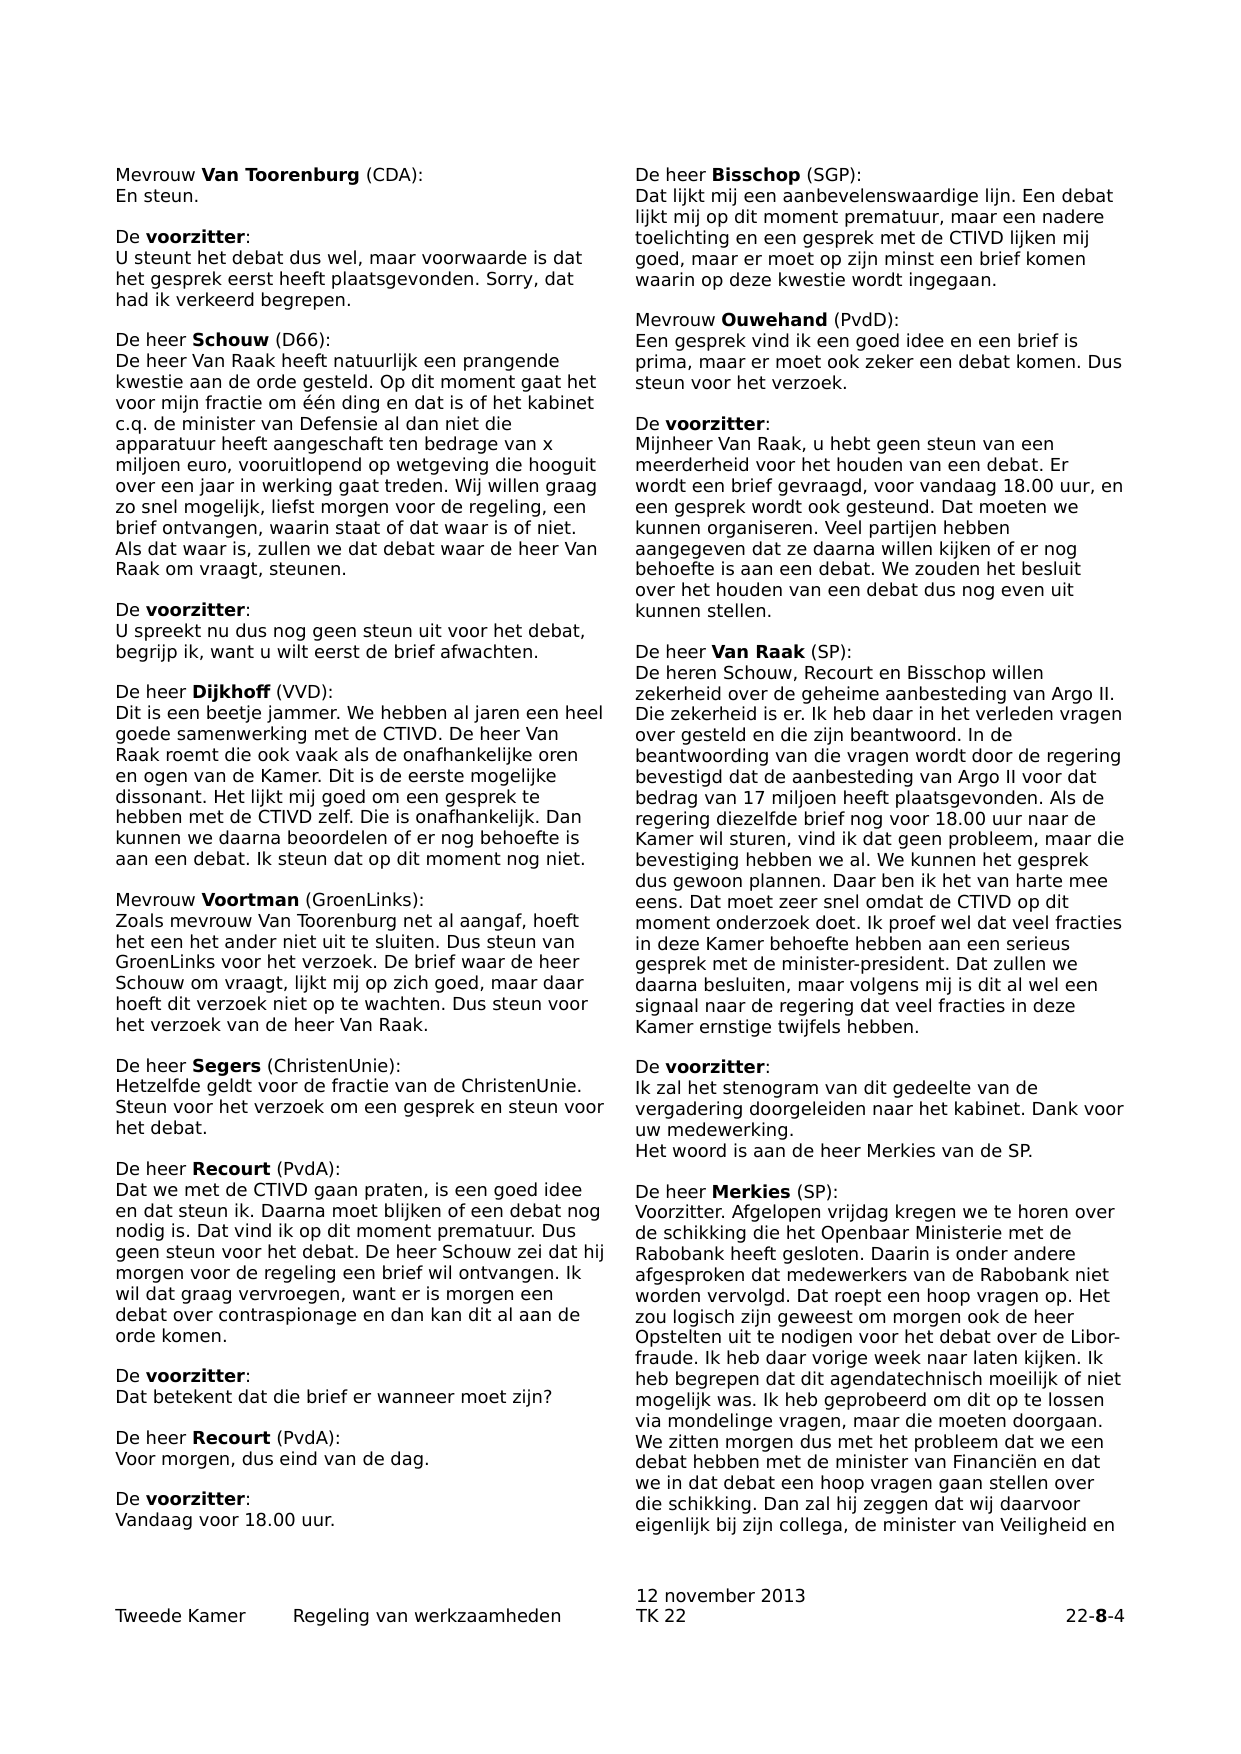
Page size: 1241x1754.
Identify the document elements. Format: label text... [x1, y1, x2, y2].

text Voorzitter. Afgelopen vrijdag kregen we te horen over de schikking die het Openbaar Ministerie met de Rabobank heeft gesloten. Daarin is onder andere afgesproken dat medewerkers van de Rabobank niet worden vervolgd. Dat roept een hoop vragen op. Het zou logisch zijn geweest om morgen ook de heer Opstelten uit te nodigen voor het debat over de Libor-fraude. Ik heb daar vorige week naar laten kijken. Ik heb begrepen dat dit agendatechnisch moeilijk of niet mogelijk was. Ik heb geprobeerd om dit op te lossen via mondelinge vragen, maar die moeten doorgaan. We zitten morgen dus met het probleem dat we een debat hebben met de minister van Financiën en dat we in dat debat een hoop vragen gaan stellen over die schikking. Dan zal hij zeggen dat wij daarvoor eigenlijk bij zijn collega, de minister van Veiligheid en [635, 1202, 1125, 1536]
text Dit is een beetje jammer. We hebben al jaren een heel goede samenwerking met de CTIVD. De heer Van Raak roemt die ook vaak als de onafhankelijke oren en ogen van de Kamer. Dit is de eerste mogelijke dissonant. Het lijkt mij goed om een gesprek te hebben met de CTIVD zelf. Die is onafhankelijk. Dan kunnen we daarna beoordelen of er nog behoefte is aan een debat. Ik steun dat op dit moment nog niet. [115, 703, 605, 870]
text De heer Bisschop (SGP): [635, 165, 1125, 186]
text De voorzitter: [635, 1057, 1125, 1078]
text U steunt het debat dus wel, maar voorwaarde is dat het gesprek eerst heeft plaatsgevonden. Sorry, dat had ik verkeerd begrepen. [115, 248, 605, 310]
text De heer Segers (ChristenUnie): [115, 1056, 605, 1076]
text Hetzelfde geldt voor de fractie van de ChristenUnie. Steun voor het verzoek om een gesprek en steun voor het debat. [115, 1076, 605, 1139]
text De voorzitter: [115, 1366, 605, 1387]
text Dat lijkt mij een aanbevelenswaardige lijn. Een debat lijkt mij op dit moment prematuur, maar een nadere toelichting en een gesprek met de CTIVD lijken mij goed, maar er moet op zijn minst een brief komen waarin op deze kwestie wordt ingegaan. [635, 186, 1125, 290]
text De voorzitter: [115, 600, 605, 621]
text De heer Schouw (D66): [115, 330, 605, 351]
text Ik zal het stenogram van dit gedeelte van de vergadering doorgeleiden naar het kabinet. Dank voor uw medewerking. [635, 1078, 1125, 1141]
text De voorzitter: [115, 1489, 605, 1510]
text Het woord is aan de heer Merkies van de SP. [635, 1141, 1125, 1161]
text U spreekt nu dus nog geen steun uit voor het debat, begrijp ik, want u wilt eerst de brief afwachten. [115, 621, 605, 662]
text Mevrouw Van Toorenburg (CDA): [115, 165, 605, 186]
text De heer Recourt (PvdA): [115, 1428, 605, 1448]
text De heer Merkies (SP): [635, 1181, 1125, 1202]
text Zoals mevrouw Van Toorenburg net al aangaf, hoeft het een het ander niet uit te sluiten. Dus steun van GroenLinks voor het verzoek. De brief waar de heer Schouw om vraagt, lijkt mij op zich goed, maar daar hoeft dit verzoek niet op te wachten. Dus steun voor het verzoek van de heer Van Raak. [115, 911, 605, 1036]
text De heer Recourt (PvdA): [115, 1159, 605, 1179]
text Voor morgen, dus eind van de dag. [115, 1448, 605, 1469]
text Dat we met de CTIVD gaan praten, is een goed idee en dat steun ik. Daarna moet blijken of een debat nog nodig is. Dat vind ik op dit moment prematuur. Dus geen steun voor het debat. De heer Schouw zei dat hij morgen voor de regeling een brief wil ontvangen. Ik wil dat graag vervroegen, want er is morgen een debat over contraspionage en dan kan dit al aan de orde komen. [115, 1179, 605, 1346]
text Vandaag voor 18.00 uur. [115, 1510, 605, 1531]
text De voorzitter: [635, 413, 1125, 434]
text Mijnheer Van Raak, u hebt geen steun van een meerderheid voor het houden van een debat. Er wordt een brief gevraagd, voor vandaag 18.00 uur, en een gesprek wordt ook gesteund. Dat moeten we kunnen organiseren. Veel partijen hebben aangegeven dat ze daarna willen kijken of er nog behoefte is aan een debat. We zouden het besluit over het houden van een debat dus nog even uit kunnen stellen. [635, 434, 1125, 622]
text De heer Dijkhoff (VVD): [115, 682, 605, 703]
text De heren Schouw, Recourt en Bisschop willen zekerheid over de geheime aanbesteding van Argo II. Die zekerheid is er. Ik heb daar in het verleden vragen over gesteld en die zijn beantwoord. In de beantwoording van die vragen wordt door de regering bevestigd dat de aanbesteding van Argo II voor dat bedrag van 17 miljoen heeft plaatsgevonden. Als de regering diezelfde brief nog voor 18.00 uur naar de Kamer wil sturen, vind ik dat geen probleem, maar die bevestiging hebben we al. We kunnen het gesprek dus gewoon plannen. Daar ben ik het van harte mee eens. Dat moet zeer snel omdat de CTIVD op dit moment onderzoek doet. Ik proef wel dat veel fracties in deze Kamer behoefte hebben aan een serieus gesprek met de minister-president. Dat zullen we daarna besluiten, maar volgens mij is dit al wel een signaal naar de regering dat veel fracties in deze Kamer ernstige twijfels hebben. [635, 662, 1125, 1037]
text Mevrouw Ouwehand (PvdD): [635, 310, 1125, 331]
text En steun. [115, 186, 605, 207]
text De voorzitter: [115, 227, 605, 248]
text Dat betekent dat die brief er wanneer moet zijn? [115, 1387, 605, 1408]
text Een gesprek vind ik een goed idee en een brief is prima, maar er moet ook zeker een debat komen. Dus steun voor het verzoek. [635, 331, 1125, 393]
text Mevrouw Voortman (GroenLinks): [115, 890, 605, 911]
text De heer Van Raak (SP): [635, 642, 1125, 662]
text De heer Van Raak heeft natuurlijk een prangende kwestie aan de orde gesteld. Op dit moment gaat het voor mijn fractie om één ding en dat is of het kabinet c.q. de minister van Defensie al dan niet die apparatuur heeft aangeschaft ten bedrage van x miljoen euro, vooruitlopend op wetgeving die hooguit over een jaar in werking gaat treden. Wij willen graag zo snel mogelijk, liefst morgen voor de regeling, een brief ontvangen, waarin staat of dat waar is of niet. Als dat waar is, zullen we dat debat waar de heer Van Raak om vraagt, steunen. [115, 351, 605, 580]
